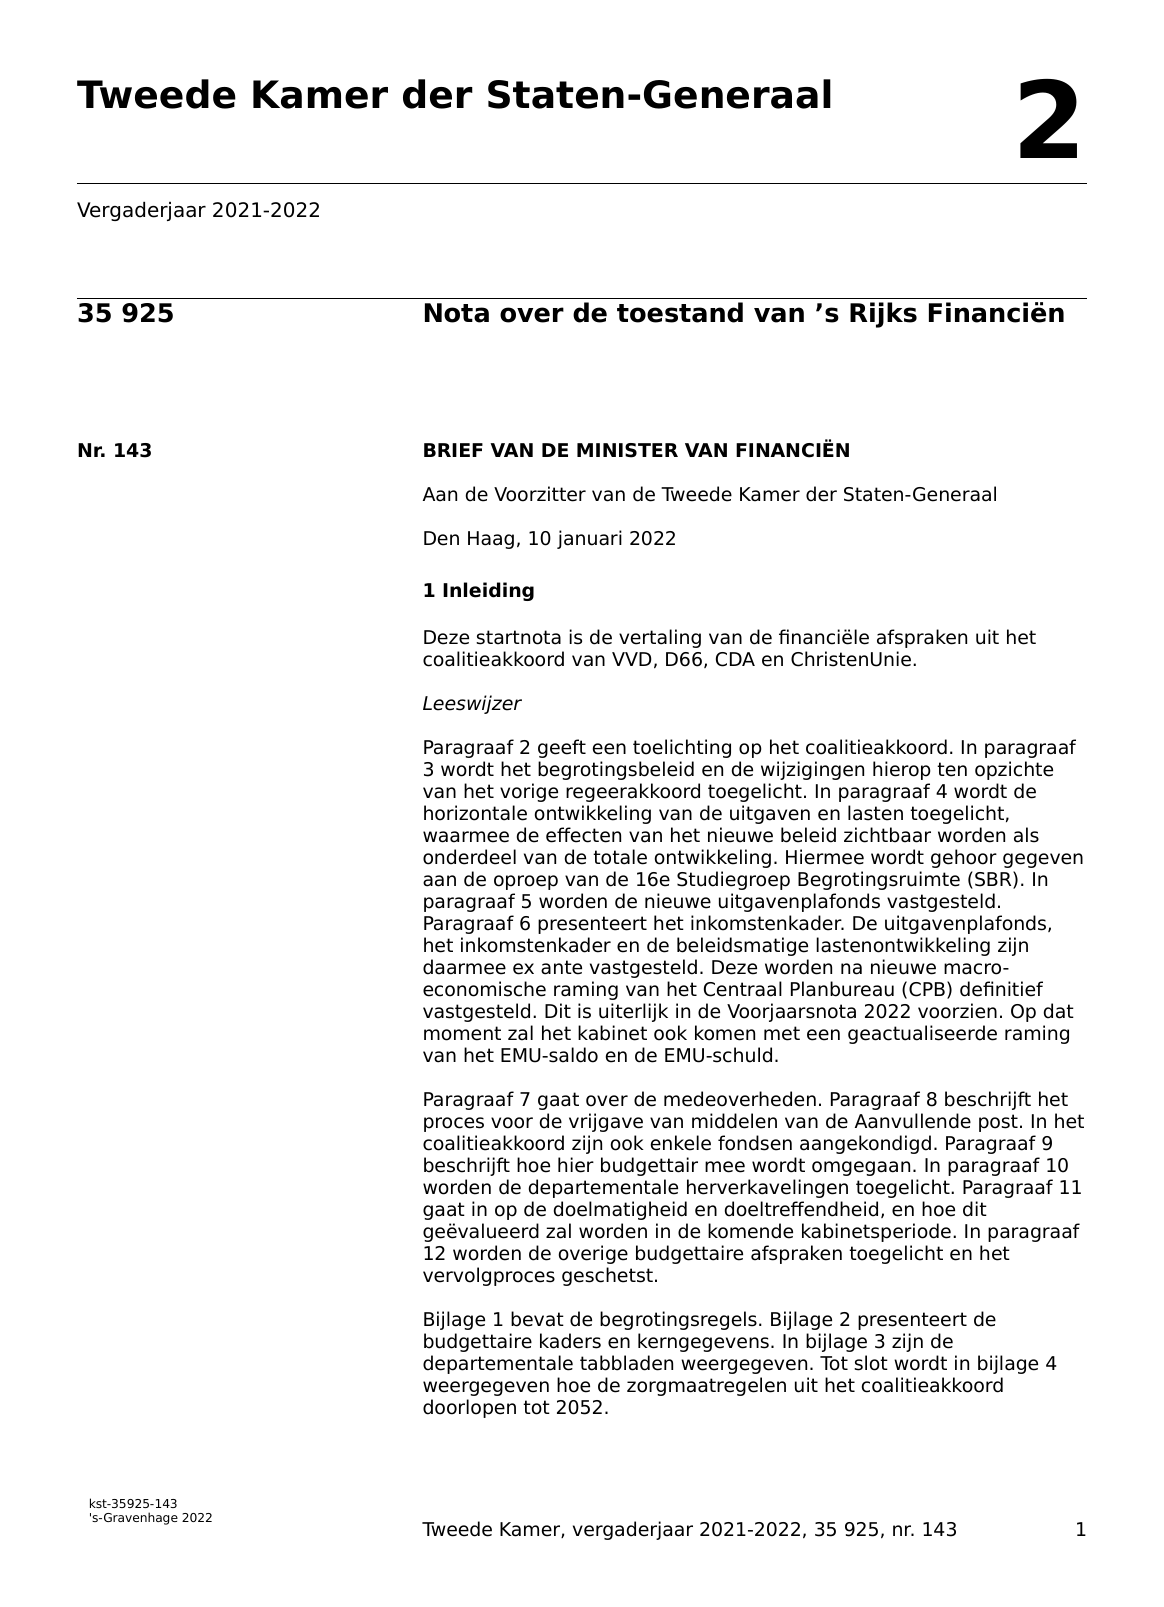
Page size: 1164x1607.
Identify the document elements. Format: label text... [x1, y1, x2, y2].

subtitle 1 Inleiding [422, 580, 1087, 602]
subtitle Leeswijzer [422, 693, 1087, 715]
text Aan de Voorzitter van de Tweede Kamer der Staten-Generaal [422, 484, 1087, 506]
text Paragraaf 2 geeft een toelichting op het coalitieakkoord. In paragraaf 3 wordt het begrotingsbeleid en de wijzigingen hierop ten opzichte van het vorige regeerakkoord toegelicht. In paragraaf 4 wordt de horizontale ontwikkeling van de uitgaven en lasten toegelicht, waarmee de effecten van het nieuwe beleid zichtbaar worden als onderdeel van de totale ontwikkeling. Hiermee wordt gehoor gegeven aan de oproep van de 16e Studiegroep Begrotingsruimte (SBR). In paragraaf 5 worden de nieuwe uitgavenplafonds vastgesteld. Paragraaf 6 presenteert het inkomstenkader. De uitgavenplafonds, het inkomstenkader en de beleidsmatige lastenontwikkeling zijn daarmee ex ante vastgesteld. Deze worden na nieuwe macro-economische raming van het Centraal Planbureau (CPB) definitief vastgesteld. Dit is uiterlijk in de Voorjaarsnota 2022 voorzien. Op dat moment zal het kabinet ook komen met een geactualiseerde raming van het EMU-saldo en de EMU-schuld. [422, 737, 1087, 1067]
text Deze startnota is de vertaling van de financiële afspraken uit het coalitieakkoord van VVD, D66, CDA en ChristenUnie. [422, 627, 1087, 671]
text Den Haag, 10 januari 2022 [422, 528, 1087, 550]
table_header 2 [886, 59, 1087, 183]
text Bijlage 1 bevat de begrotingsregels. Bijlage 2 presenteert de budgettaire kaders en kerngegevens. In bijlage 3 zijn de departementale tabbladen weergegeven. Tot slot wordt in bijlage 4 weergegeven hoe de zorgmaatregelen uit het coalitieakkoord doorlopen tot 2052. [422, 1309, 1087, 1419]
text 's-Gravenhage 2022 [88, 1511, 323, 1525]
text Paragraaf 7 gaat over de medeoverheden. Paragraaf 8 beschrijft het proces voor de vrijgave van middelen van de Aanvullende post. In het coalitieakkoord zijn ook enkele fondsen aangekondigd. Paragraaf 9 beschrijft hoe hier budgettair mee wordt omgegaan. In paragraaf 10 worden de departementale herverkavelingen toegelicht. Paragraaf 11 gaat in op de doelmatigheid en doeltreffendheid, en hoe dit geëvalueerd zal worden in de komende kabinetsperiode. In paragraaf 12 worden de overige budgettaire afspraken toegelicht en het vervolgproces geschetst. [422, 1089, 1087, 1287]
subtitle Nr. 143 BRIEF VAN DE MINISTER VAN FINANCIËN [77, 440, 1087, 462]
subtitle 35 925 Nota over de toestand van ’s Rijks Financiën [77, 299, 1087, 329]
table_header Tweede Kamer der Staten-Generaal [77, 59, 886, 183]
table_cell Vergaderjaar 2021-2022 [77, 184, 1087, 298]
text kst-35925-143 [88, 1497, 323, 1511]
